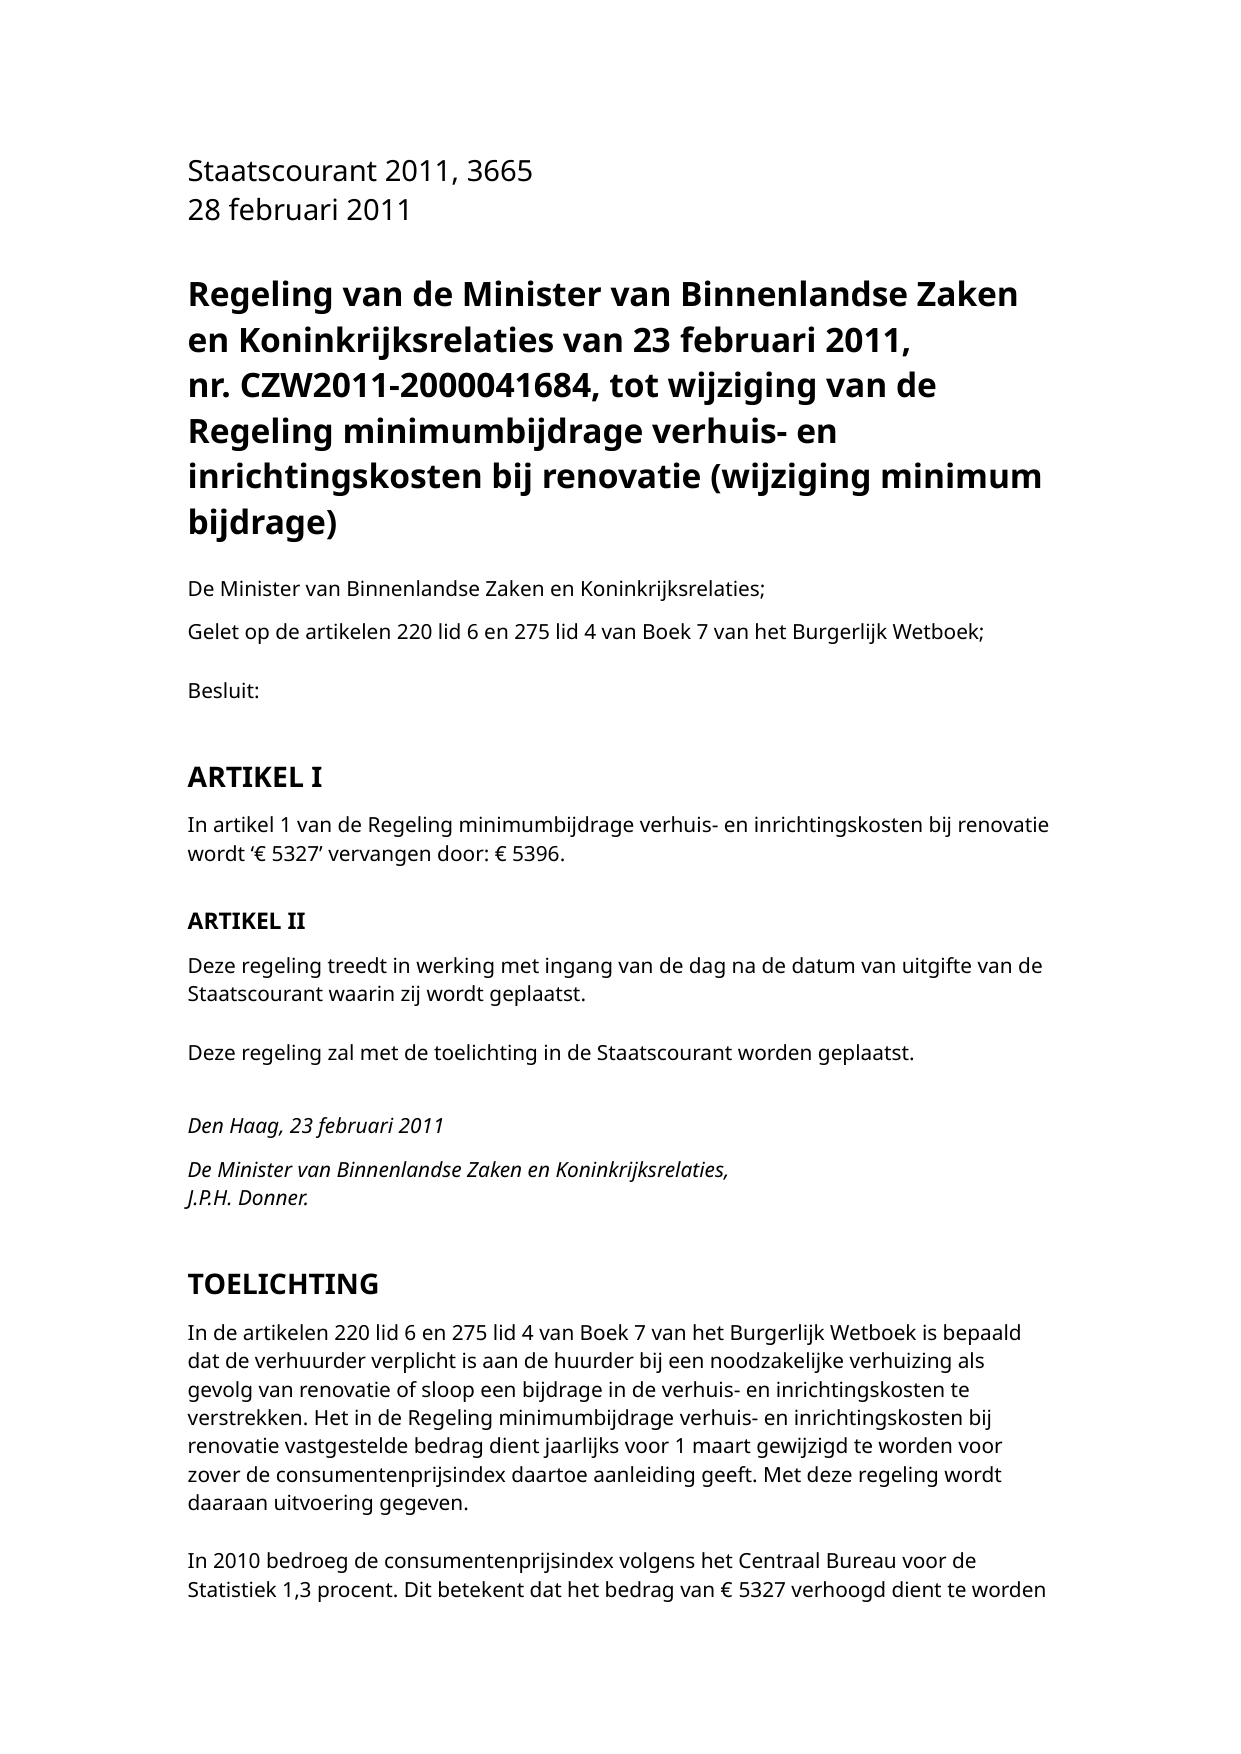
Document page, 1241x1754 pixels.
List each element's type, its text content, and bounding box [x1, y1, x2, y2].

text De Minister van Binnenlandse Zaken en Koninkrijksrelaties; [187, 574, 1053, 602]
text Deze regeling treedt in werking met ingang van de dag na de datum van uitgifte van de Staatscourant waarin zij wordt geplaatst. [187, 951, 1053, 1008]
subtitle Regeling van de Minister van Binnenlandse Zaken en Koninkrijksrelaties van 23 februari 2011, nr. CZW2011-2000041684, tot wijziging van de Regeling minimumbijdrage verhuis- en inrichtingskosten bij renovatie (wijziging minimum bijdrage) [187, 271, 1053, 544]
text De Minister van Binnenlandse Zaken en Koninkrijksrelaties, [187, 1155, 1053, 1183]
text Besluit: [187, 676, 1053, 704]
subtitle ARTIKEL I [187, 757, 1053, 795]
text In 2010 bedroeg de consumentenprijsindex volgens het Centraal Bureau voor de Statistiek 1,3 procent. Dit betekent dat het bedrag van € 5327 verhoogd dient te worden [187, 1546, 1053, 1603]
text In de artikelen 220 lid 6 en 275 lid 4 van Boek 7 van het Burgerlijk Wetboek is bepaald dat de verhuurder verplicht is aan de huurder bij een noodzakelijke verhuizing als gevolg van renovatie of sloop een bijdrage in de verhuis- en inrichtingskosten te verstrekken. Het in de Regeling minimumbijdrage verhuis- en inrichtingskosten bij renovatie vastgestelde bedrag dient jaarlijks voor 1 maart gewijzigd te worden voor zover de consumentenprijsindex daartoe aanleiding geeft. Met deze regeling wordt daaraan uitvoering gegeven. [187, 1318, 1053, 1517]
text Den Haag, 23 februari 2011 [187, 1111, 1053, 1140]
text Staatscourant 2011, 3665 [187, 150, 1053, 190]
text In artikel 1 van de Regeling minimumbijdrage verhuis- en inrichtingskosten bij renovatie wordt ‘€ 5327’ vervangen door: € 5396. [187, 810, 1053, 867]
text J.P.H. Donner. [187, 1183, 1053, 1212]
subtitle ARTIKEL II [187, 905, 1053, 936]
text 28 februari 2011 [187, 190, 1053, 229]
subtitle TOELICHTING [187, 1264, 1053, 1303]
text Deze regeling zal met de toelichting in de Staatscourant worden geplaatst. [187, 1038, 1053, 1066]
text Gelet op de artikelen 220 lid 6 en 275 lid 4 van Boek 7 van het Burgerlijk Wetboek; [187, 617, 1053, 646]
